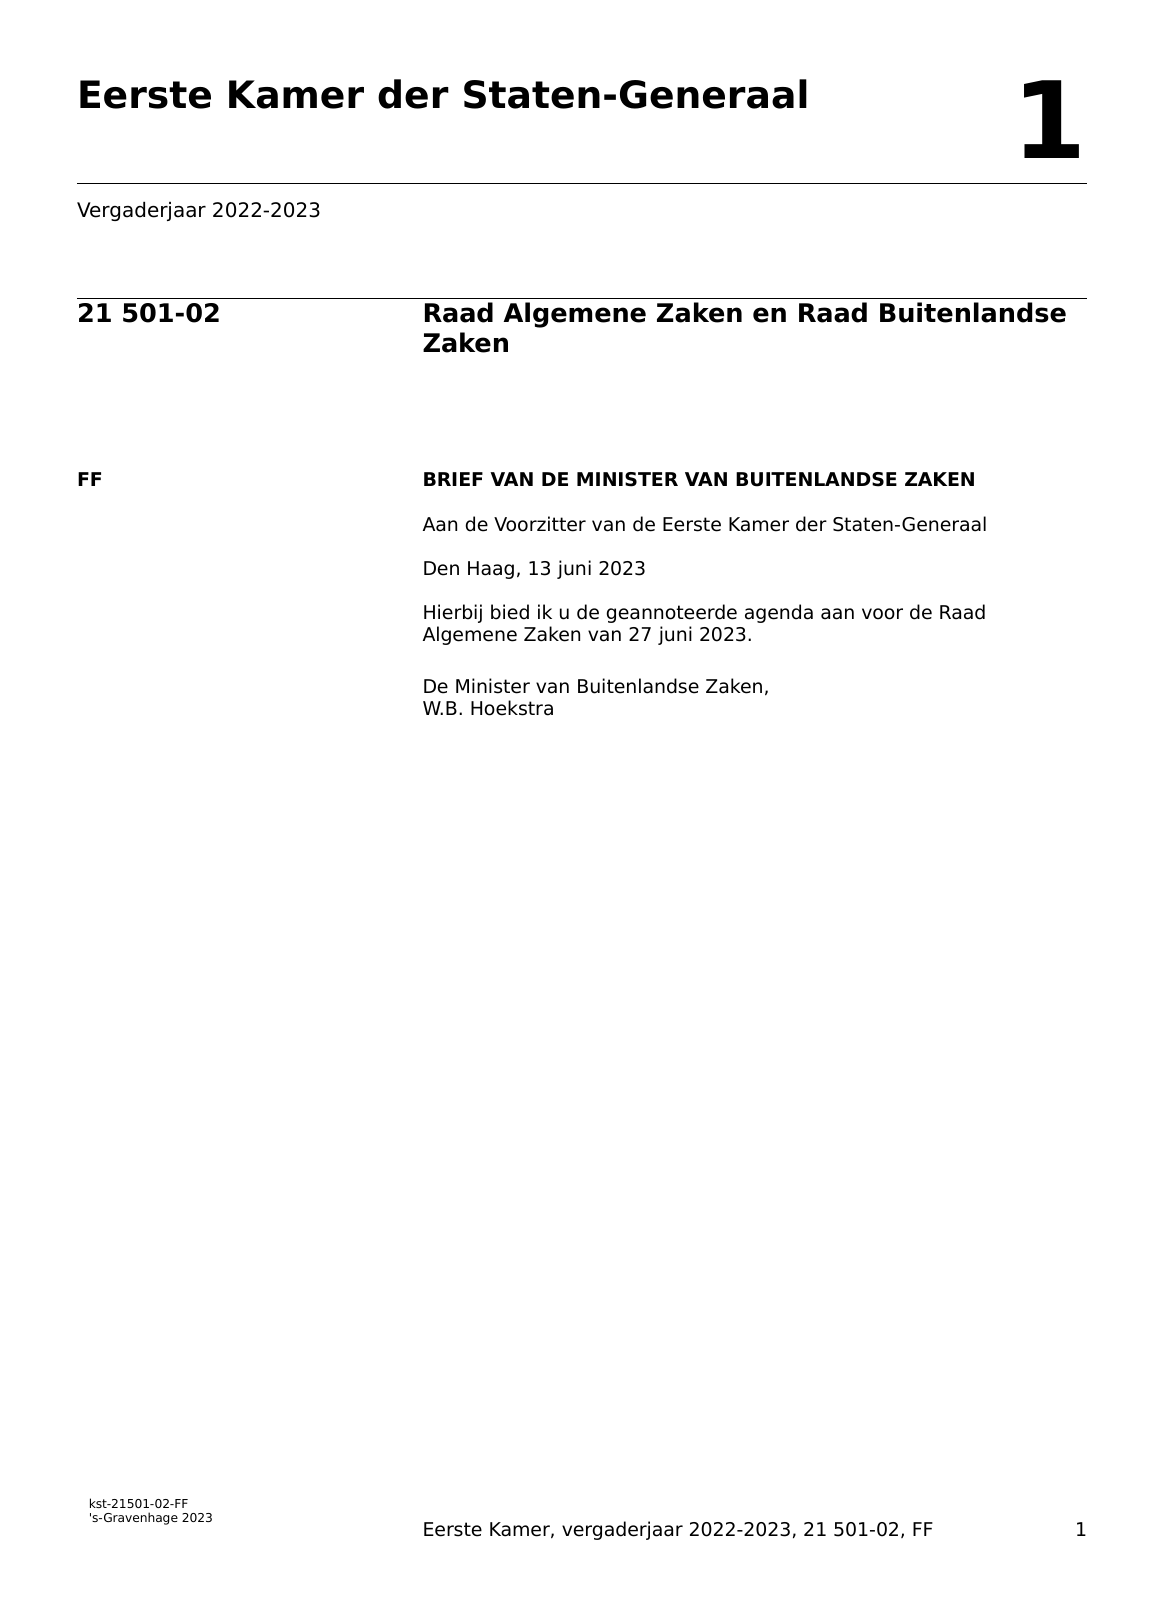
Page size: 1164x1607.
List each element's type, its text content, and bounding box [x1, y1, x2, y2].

text De Minister van Buitenlandse Zaken, W.B. Hoekstra [422, 676, 1087, 720]
text Aan de Voorzitter van de Eerste Kamer der Staten-Generaal [422, 513, 1087, 536]
subtitle FF BRIEF VAN DE MINISTER VAN BUITENLANDSE ZAKEN [77, 469, 1087, 491]
table_header Eerste Kamer der Staten-Generaal [77, 59, 886, 183]
text 's-Gravenhage 2023 [88, 1511, 323, 1525]
subtitle 21 501-02 Raad Algemene Zaken en Raad Buitenlandse Zaken [77, 299, 1087, 358]
table_cell Vergaderjaar 2022-2023 [77, 184, 1087, 298]
text Den Haag, 13 juni 2023 [422, 558, 1087, 580]
table_header 1 [886, 59, 1087, 183]
text Hierbij bied ik u de geannoteerde agenda aan voor de Raad Algemene Zaken van 27 juni 2023. [422, 602, 1087, 646]
text kst-21501-02-FF [88, 1497, 323, 1511]
